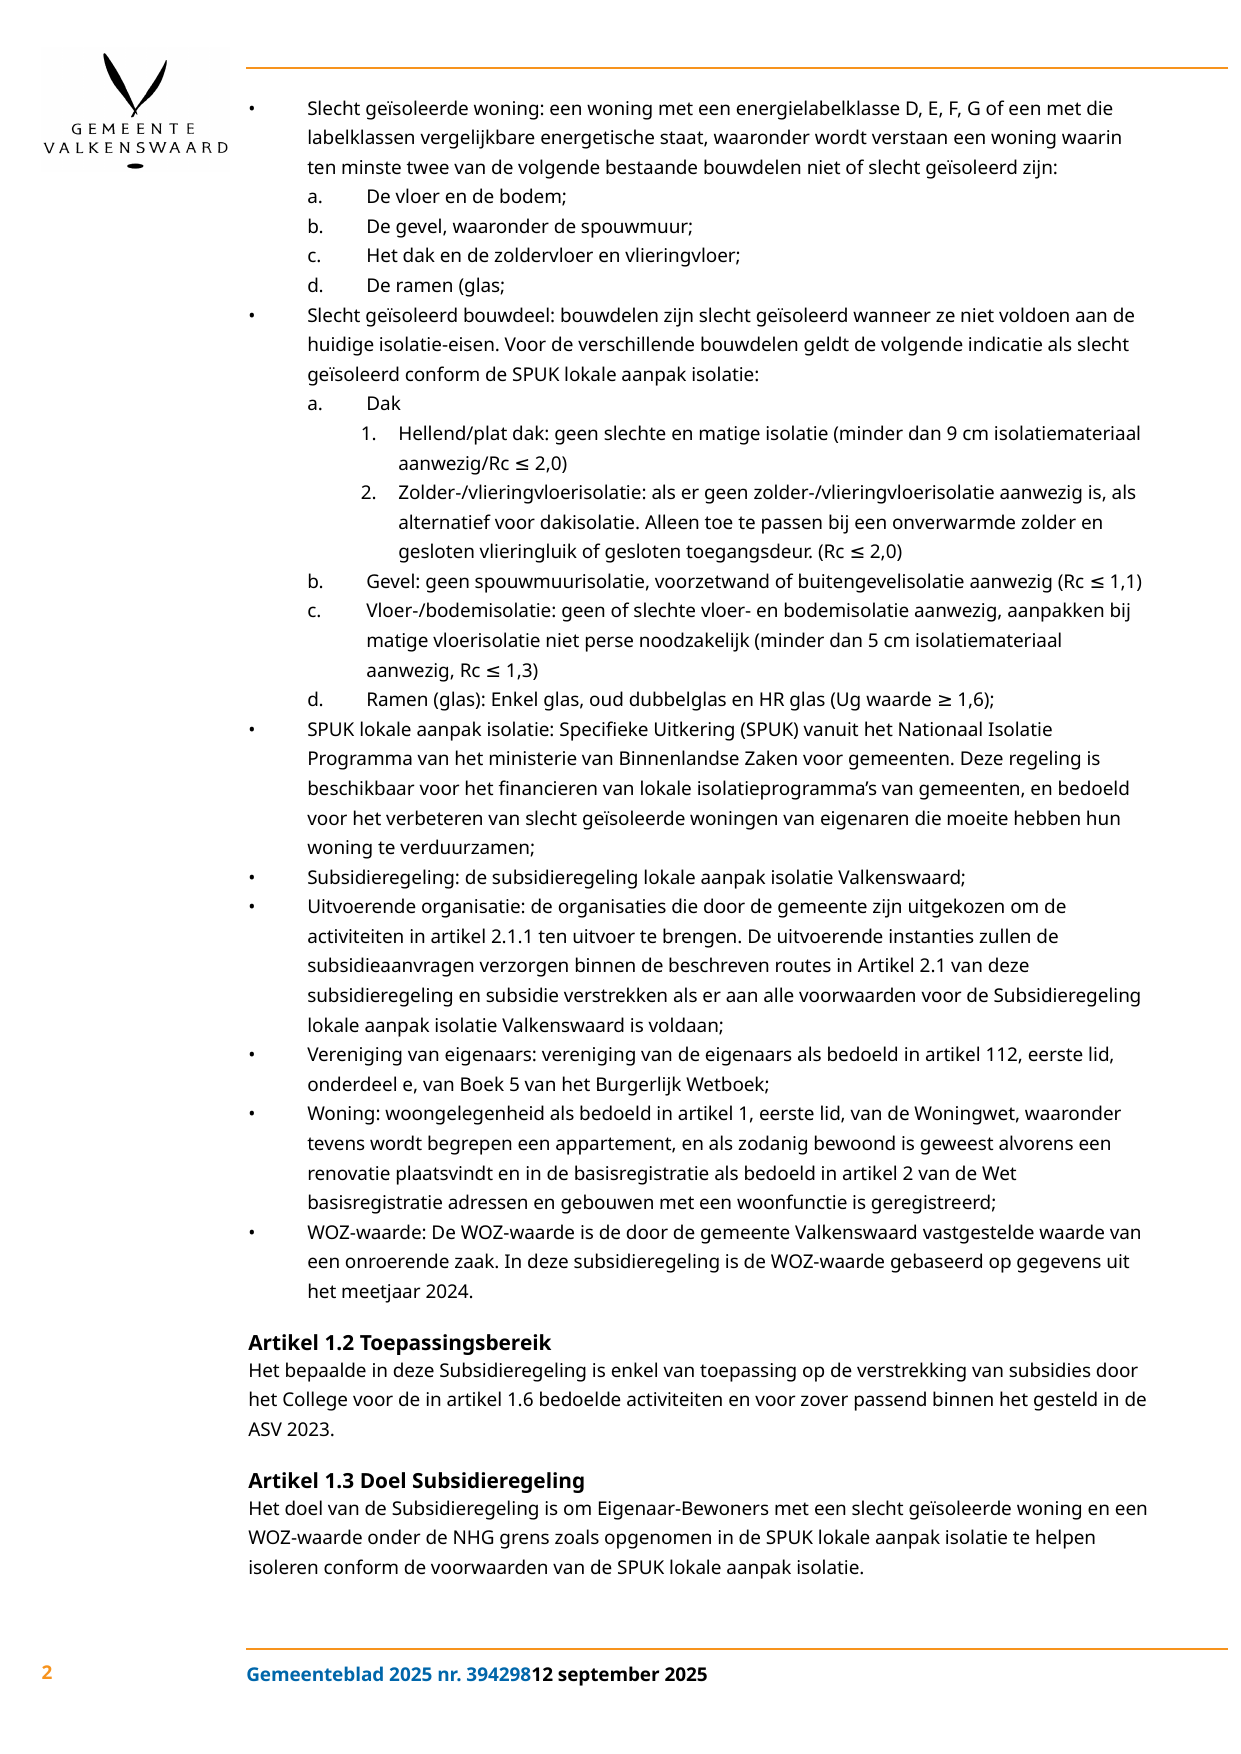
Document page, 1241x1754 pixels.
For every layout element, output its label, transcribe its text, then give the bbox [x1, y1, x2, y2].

list Vereniging van eigenaars: vereniging van de eigenaars als bedoeld in artikel 112, eerste lid, onderdeel e, van Boek 5 van het Burgerlijk Wetboek; [248, 1041, 1152, 1097]
picture [41, 47, 231, 172]
list Slecht geïsoleerde woning: een woning met een energielabelklasse D, E, F, G of een met die labelklassen vergelijkbare energetische staat, waaronder wordt verstaan een woning waarin ten minste twee van de volgende bestaande bouwdelen niet of slecht geïsoleerd zijn: [248, 95, 1152, 180]
list WOZ-waarde: De WOZ-waarde is de door de gemeente Valkenswaard vastgestelde waarde van een onroerende zaak. In deze subsidieregeling is de WOZ-waarde gebaseerd op gegevens uit het meetjaar 2024. [248, 1219, 1152, 1304]
text Artikel 1.2 Toepassingsbereik [248, 1328, 1152, 1357]
list Het dak en de zoldervloer en vlieringvloer; [307, 243, 1152, 268]
list Zolder-/vlieringvloerisolatie: als er geen zolder-/vlieringvloerisolatie aanwezig is, als alternatief voor dakisolatie. Alleen toe te passen bij een onverwarmde zolder en gesloten vlieringluik of gesloten toegangsdeur. (Rc ≤ 2,0) [361, 479, 1152, 564]
list Uitvoerende organisatie: de organisaties die door de gemeente zijn uitgekozen om de activiteiten in artikel 2.1.1 ten uitvoer te brengen. De uitvoerende instanties zullen de subsidieaanvragen verzorgen binnen de beschreven routes in Artikel 2.1 van deze subsidieregeling en subsidie verstrekken als er aan alle voorwaarden voor de Subsidieregeling lokale aanpak isolatie Valkenswaard is voldaan; [248, 893, 1152, 1038]
list Ramen (glas): Enkel glas, oud dubbelglas en HR glas (Ug waarde ≥ 1,6); [307, 686, 1152, 712]
list De gevel, waaronder de spouwmuur; [307, 213, 1152, 239]
list Hellend/plat dak: geen slechte en matige isolatie (minder dan 9 cm isolatiemateriaal aanwezig/Rc ≤ 2,0) [361, 420, 1152, 476]
list De ramen (glas; [307, 272, 1152, 298]
text Het bepaalde in deze Subsidieregeling is enkel van toepassing op de verstrekking van subsidies door het College voor de in artikel 1.6 bedoelde activiteiten en voor zover passend binnen het gesteld in de ASV 2023. [248, 1357, 1152, 1442]
list Slecht geïsoleerd bouwdeel: bouwdelen zijn slecht geïsoleerd wanneer ze niet voldoen aan de huidige isolatie-eisen. Voor de verschillende bouwdelen geldt de volgende indicatie als slecht geïsoleerd conform de SPUK lokale aanpak isolatie: [248, 302, 1152, 387]
text Artikel 1.3 Doel Subsidieregeling [248, 1467, 1152, 1495]
list Gevel: geen spouwmuurisolatie, voorzetwand of buitengevelisolatie aanwezig (Rc ≤ 1,1) [307, 568, 1152, 594]
list Vloer-/bodemisolatie: geen of slechte vloer- en bodemisolatie aanwezig, aanpakken bij matige vloerisolatie niet perse noodzakelijk (minder dan 5 cm isolatiemateriaal aanwezig, Rc ≤ 1,3) [307, 598, 1152, 683]
list Subsidieregeling: de subsidieregeling lokale aanpak isolatie Valkenswaard; [248, 864, 1152, 890]
text Het doel van de Subsidieregeling is om Eigenaar-Bewoners met een slecht geïsoleerde woning en een WOZ-waarde onder de NHG grens zoals opgenomen in de SPUK lokale aanpak isolatie te helpen isoleren conform de voorwaarden van de SPUK lokale aanpak isolatie. [248, 1495, 1152, 1580]
list SPUK lokale aanpak isolatie: Specifieke Uitkering (SPUK) vanuit het Nationaal Isolatie Programma van het ministerie van Binnenlandse Zaken voor gemeenten. Deze regeling is beschikbaar voor het financieren van lokale isolatieprogramma’s van gemeenten, en bedoeld voor het verbeteren van slecht geïsoleerde woningen van eigenaren die moeite hebben hun woning te verduurzamen; [248, 716, 1152, 860]
list Dak [307, 391, 1152, 416]
list Woning: woongelegenheid als bedoeld in artikel 1, eerste lid, van de Woningwet, waaronder tevens wordt begrepen een appartement, en als zodanig bewoond is geweest alvorens een renovatie plaatsvindt en in de basisregistratie als bedoeld in artikel 2 van de Wet basisregistratie adressen en gebouwen met een woonfunctie is geregistreerd; [248, 1101, 1152, 1215]
list De vloer en de bodem; [307, 183, 1152, 209]
